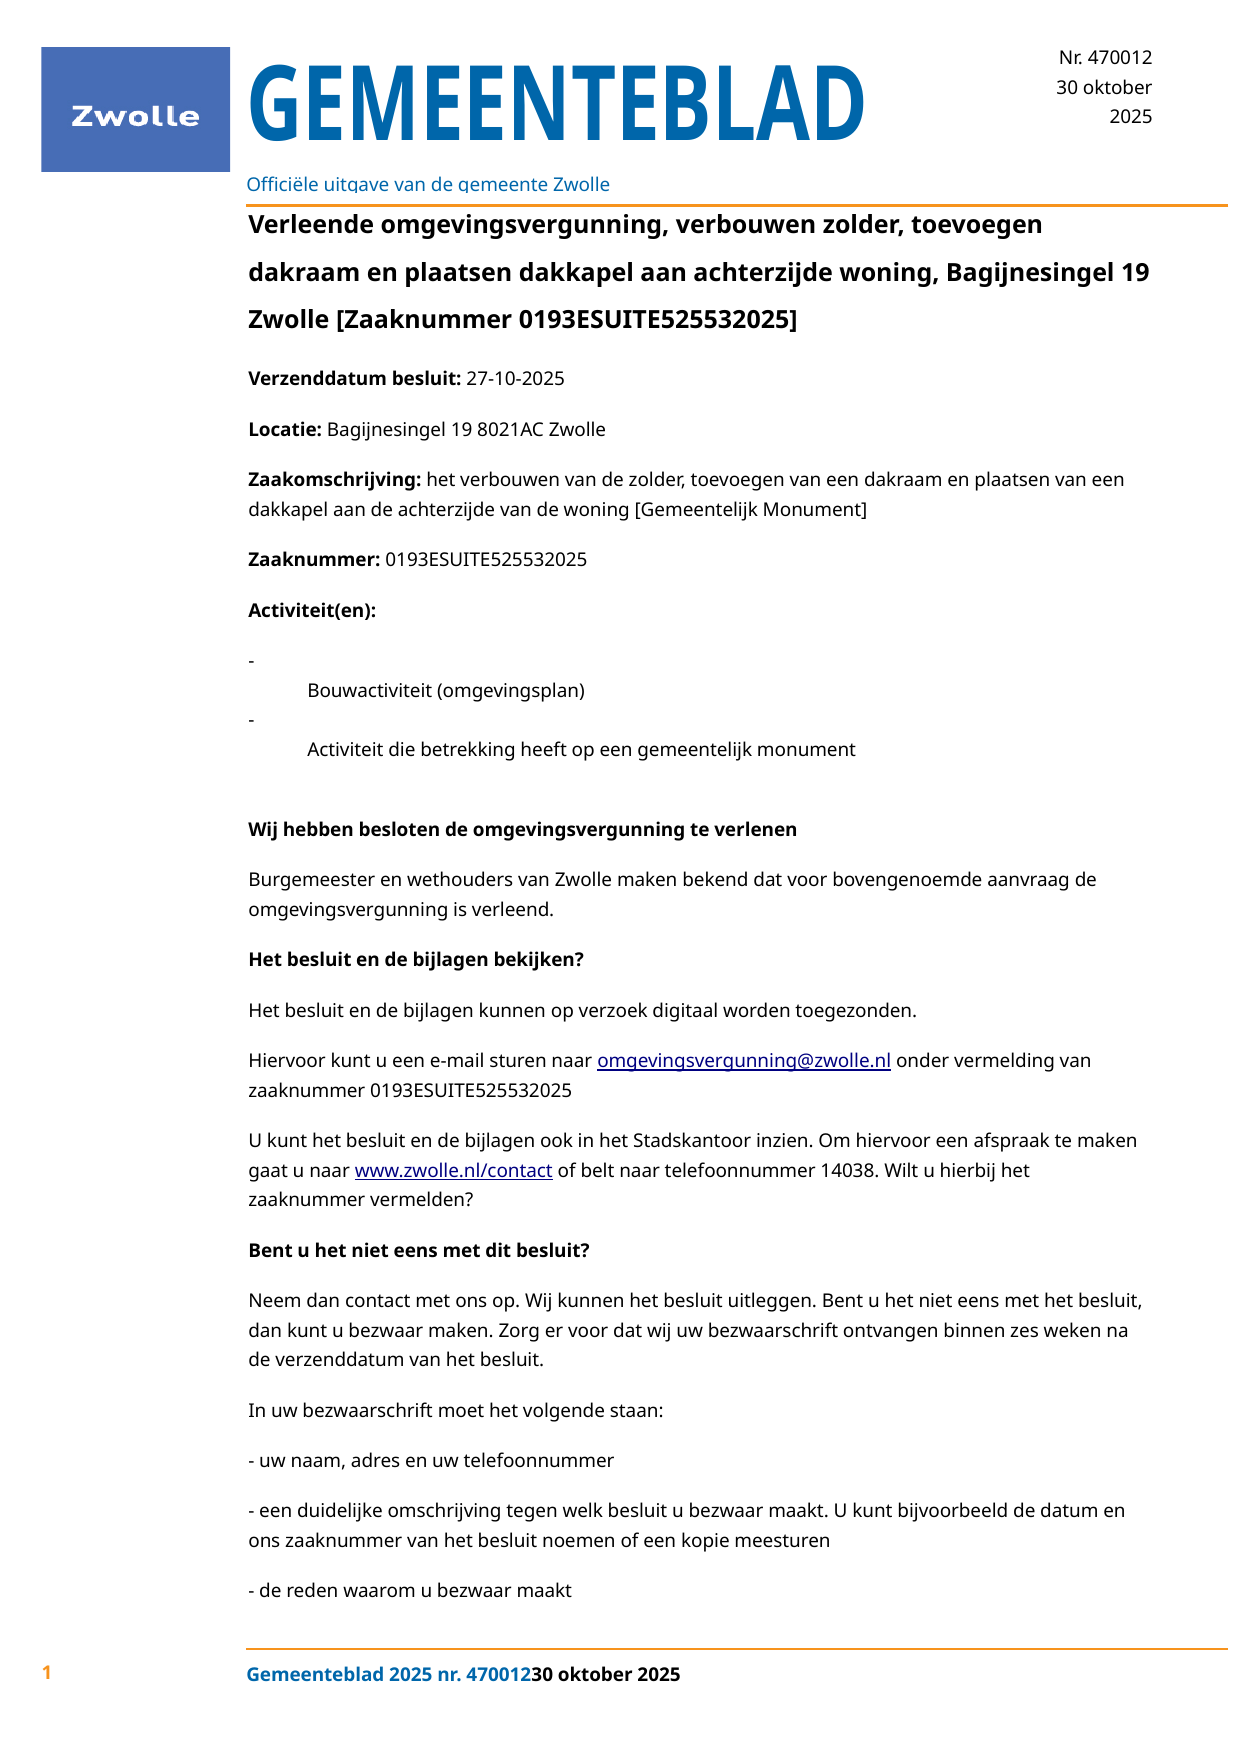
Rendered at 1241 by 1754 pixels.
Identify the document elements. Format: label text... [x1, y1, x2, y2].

list Activiteit die betrekking heeft op een gemeentelijk monument [248, 736, 1152, 762]
text U kunt het besluit en de bijlagen ook in het Stadskantoor inzien. Om hiervoor een afspraak te maken gaat u naar www.zwolle.nl/contact of belt naar telefoonnummer 14038. Wilt u hierbij het zaaknummer vermelden? [248, 1127, 1152, 1212]
text Bent u het niet eens met dit besluit? [248, 1237, 1152, 1262]
picture [41, 47, 231, 172]
text Wij hebben besloten de omgevingsvergunning te verlenen [248, 816, 1152, 842]
text Burgemeester en wethouders van Zwolle maken bekend dat voor bovengenoemde aanvraag de omgevingsvergunning is verleend. [248, 866, 1152, 922]
text Activiteit(en): [248, 597, 1152, 622]
text Verleende omgevingsvergunning, verbouwen zolder, toevoegen dakraam en plaatsen dakkapel aan achterzijde woning, Bagijnesingel 19 Zwolle [Zaaknummer 0193ESUITE525532025] [248, 207, 1152, 336]
text Het besluit en de bijlagen bekijken? [248, 946, 1152, 972]
list Bouwactiviteit (omgevingsplan) [248, 677, 1152, 702]
text - uw naam, adres en uw telefoonnummer [248, 1447, 1152, 1473]
text Locatie: Bagijnesingel 19 8021AC Zwolle [248, 416, 1152, 442]
text - de reden waarom u bezwaar maakt [248, 1578, 1152, 1603]
text Het besluit en de bijlagen kunnen op verzoek digitaal worden toegezonden. [248, 997, 1152, 1022]
text Hiervoor kunt u een e-mail sturen naar omgevingsvergunning@zwolle.nl onder vermelding van zaaknummer 0193ESUITE525532025 [248, 1047, 1152, 1102]
text Zaakomschrijving: het verbouwen van de zolder, toevoegen van een dakraam en plaatsen van een dakkapel aan de achterzijde van de woning [Gemeentelijk Monument] [248, 466, 1152, 522]
text Zaaknummer: 0193ESUITE525532025 [248, 546, 1152, 572]
text Neem dan contact met ons op. Wij kunnen het besluit uitleggen. Bent u het niet eens met het besluit, dan kunt u bezwaar maken. Zorg er voor dat wij uw bezwaarschrift ontvangen binnen zes weken na de verzenddatum van het besluit. [248, 1287, 1152, 1372]
text Verzenddatum besluit: 27-10-2025 [248, 366, 1152, 391]
text In uw bezwaarschrift moet het volgende staan: [248, 1397, 1152, 1422]
text - een duidelijke omschrijving tegen welk besluit u bezwaar maakt. U kunt bijvoorbeeld de datum en ons zaaknummer van het besluit noemen of een kopie meesturen [248, 1498, 1152, 1553]
